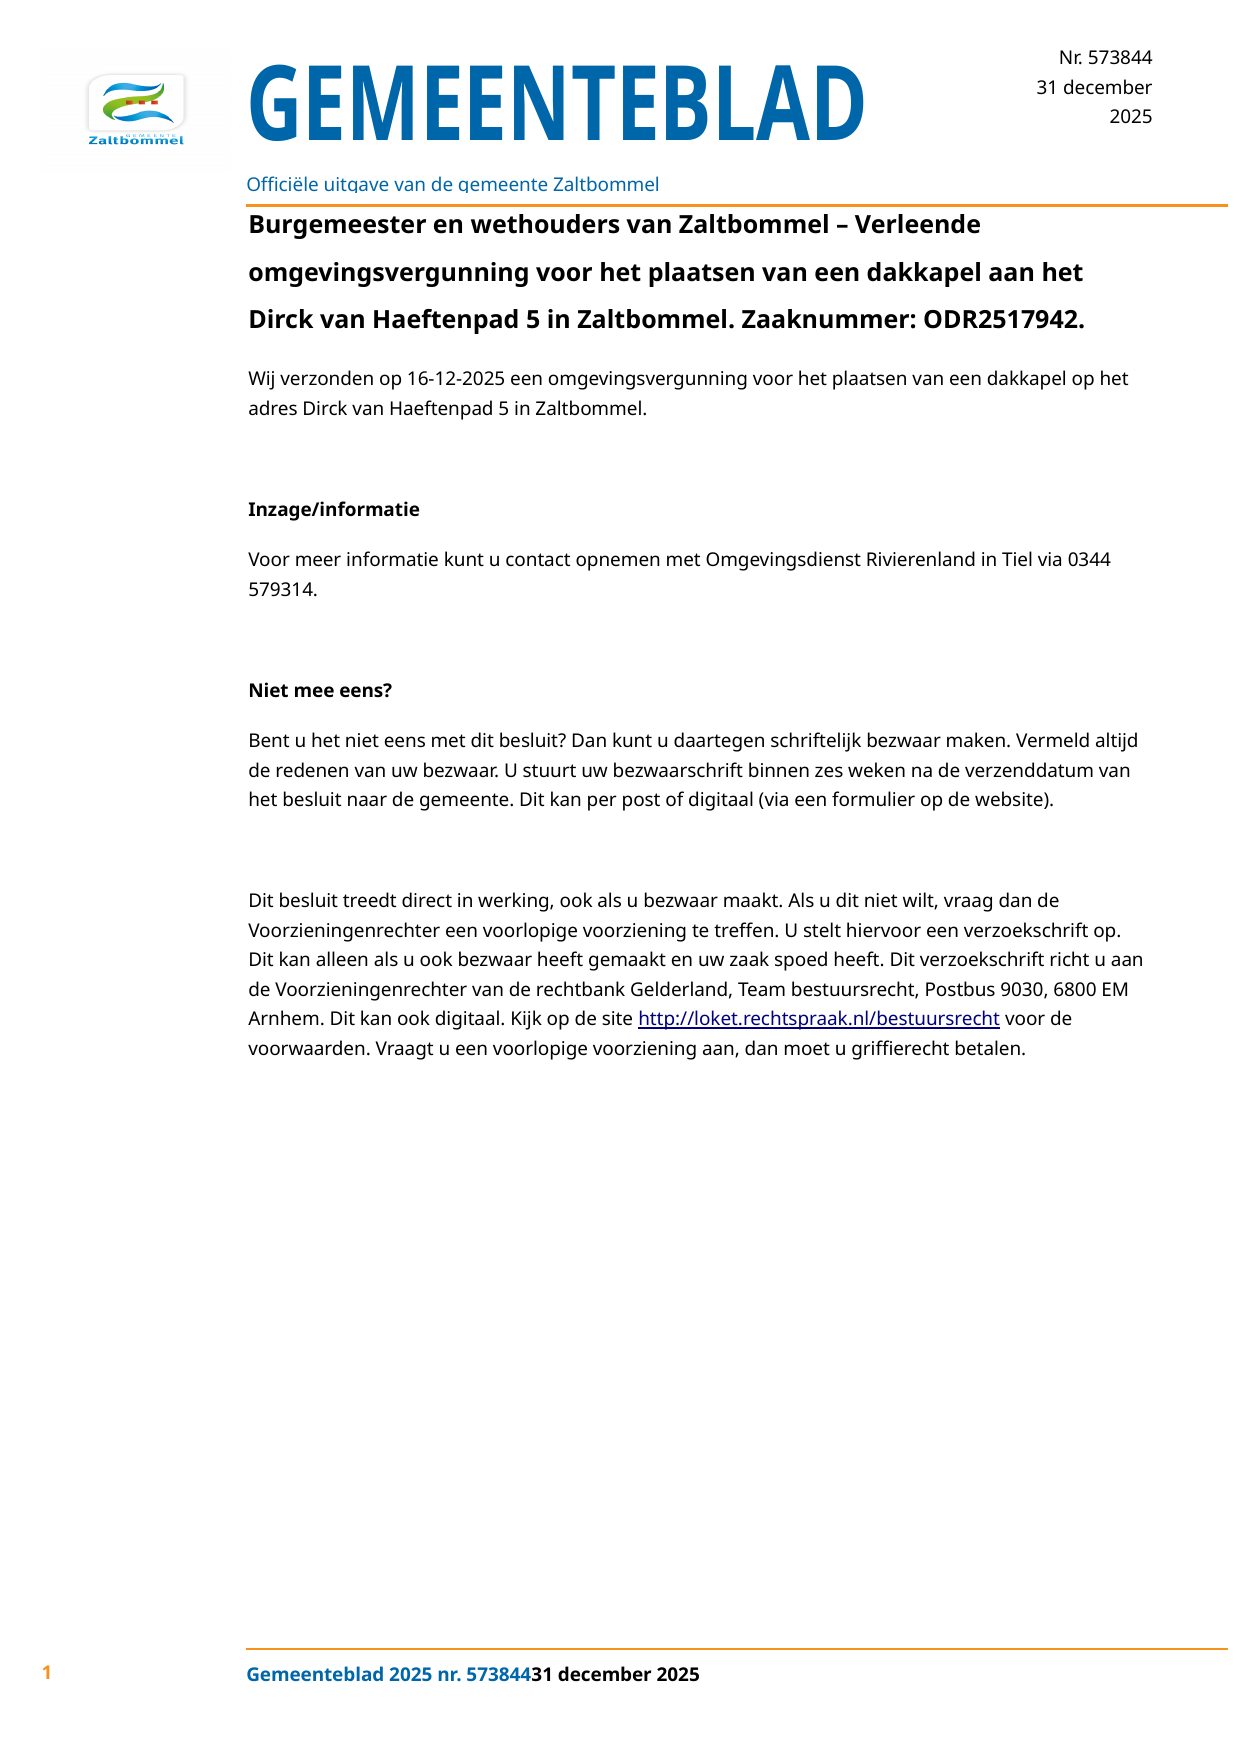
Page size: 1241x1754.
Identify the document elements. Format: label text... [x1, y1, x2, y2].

picture [41, 47, 231, 172]
text Niet mee eens? [248, 677, 1152, 702]
text Bent u het niet eens met dit besluit? Dan kunt u daartegen schriftelijk bezwaar maken. Vermeld altijd de redenen van uw bezwaar. U stuurt uw bezwaarschrift binnen zes weken na de verzenddatum van het besluit naar de gemeente. Dit kan per post of digitaal (via een formulier op de website). [248, 727, 1152, 812]
text Burgemeester en wethouders van Zaltbommel – Verleende omgevingsvergunning voor het plaatsen van een dakkapel aan het Dirck van Haeftenpad 5 in Zaltbommel. Zaaknummer: ODR2517942. [248, 207, 1152, 336]
text Dit besluit treedt direct in werking, ook als u bezwaar maakt. Als u dit niet wilt, vraag dan de Voorzieningenrechter een voorlopige voorziening te treffen. U stelt hiervoor een verzoekschrift op. Dit kan alleen als u ook bezwaar heeft gemaakt en uw zaak spoed heeft. Dit verzoekschrift richt u aan de Voorzieningenrechter van de rechtbank Gelderland, Team bestuursrecht, Postbus 9030, 6800 EM Arnhem. Dit kan ook digitaal. Kijk op de site http://loket.rechtspraak.nl/bestuursrecht voor de voorwaarden. Vraagt u een voorlopige voorziening aan, dan moet u griffierecht betalen. [248, 887, 1152, 1061]
text Voor meer informatie kunt u contact opnemen met Omgevingsdienst Rivierenland in Tiel via 0344 579314. [248, 546, 1152, 602]
text Wij verzonden op 16-12-2025 een omgevingsvergunning voor het plaatsen van een dakkapel op het adres Dirck van Haeftenpad 5 in Zaltbommel. [248, 366, 1152, 421]
text Inzage/informatie [248, 496, 1152, 522]
